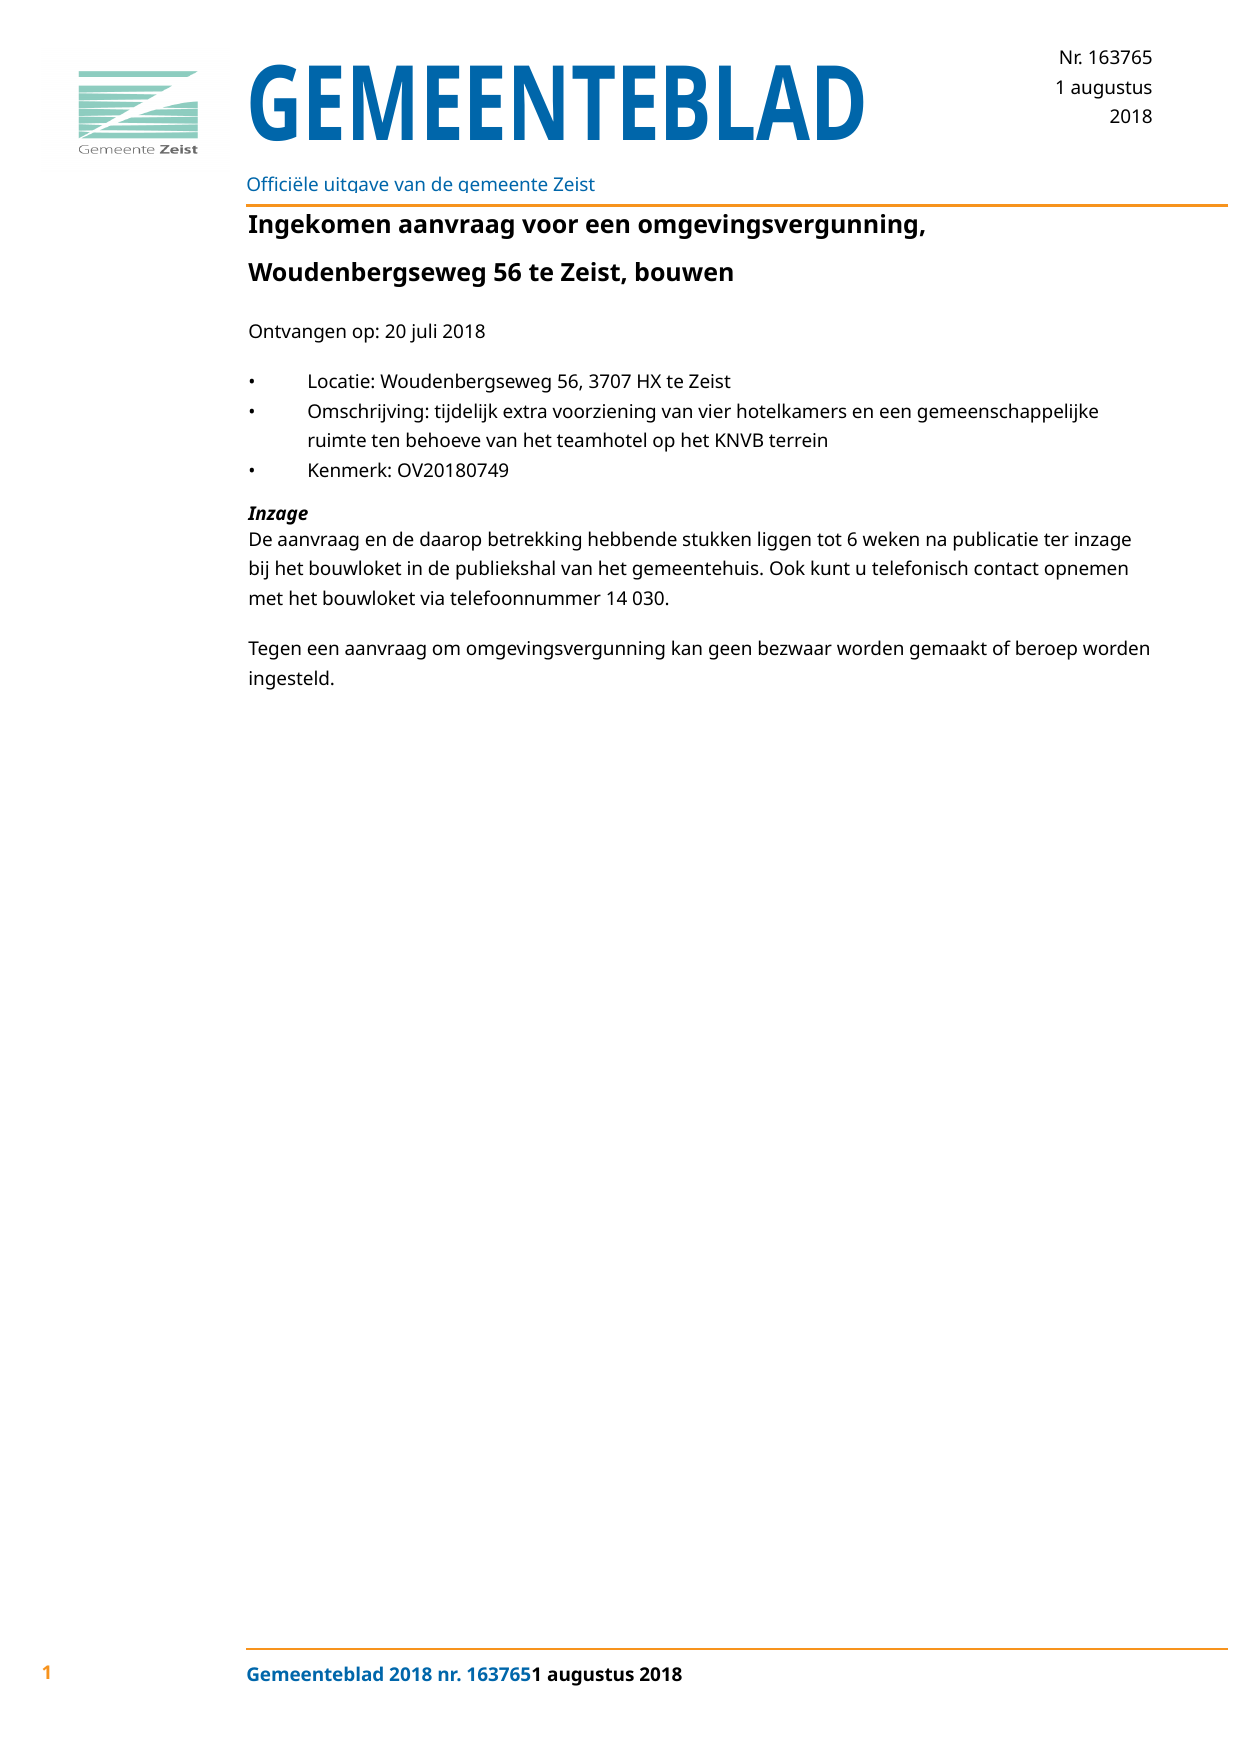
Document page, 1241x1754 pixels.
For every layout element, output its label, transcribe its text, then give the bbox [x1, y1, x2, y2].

list Omschrijving: tijdelijk extra voorziening van vier hotelkamers en een gemeenschappelijke ruimte ten behoeve van het teamhotel op het KNVB terrein [248, 398, 1152, 453]
text De aanvraag en de daarop betrekking hebbende stukken liggen tot 6 weken na publicatie ter inzage bij het bouwloket in de publiekshal van het gemeentehuis. Ook kunt u telefonisch contact opnemen met het bouwloket via telefoonnummer 14 030. [248, 526, 1152, 611]
text Ontvangen op: 20 juli 2018 [248, 318, 1152, 344]
text Inzage [248, 500, 1152, 526]
list Locatie: Woudenbergseweg 56, 3707 HX te Zeist [248, 368, 1152, 394]
list Kenmerk: OV20180749 [248, 457, 1152, 483]
text Tegen een aanvraag om omgevingsvergunning kan geen bezwaar worden gemaakt of beroep worden ingesteld. [248, 636, 1152, 691]
picture [41, 47, 231, 172]
text Ingekomen aanvraag voor een omgevingsvergunning, Woudenbergseweg 56 te Zeist, bouwen [248, 207, 1152, 288]
